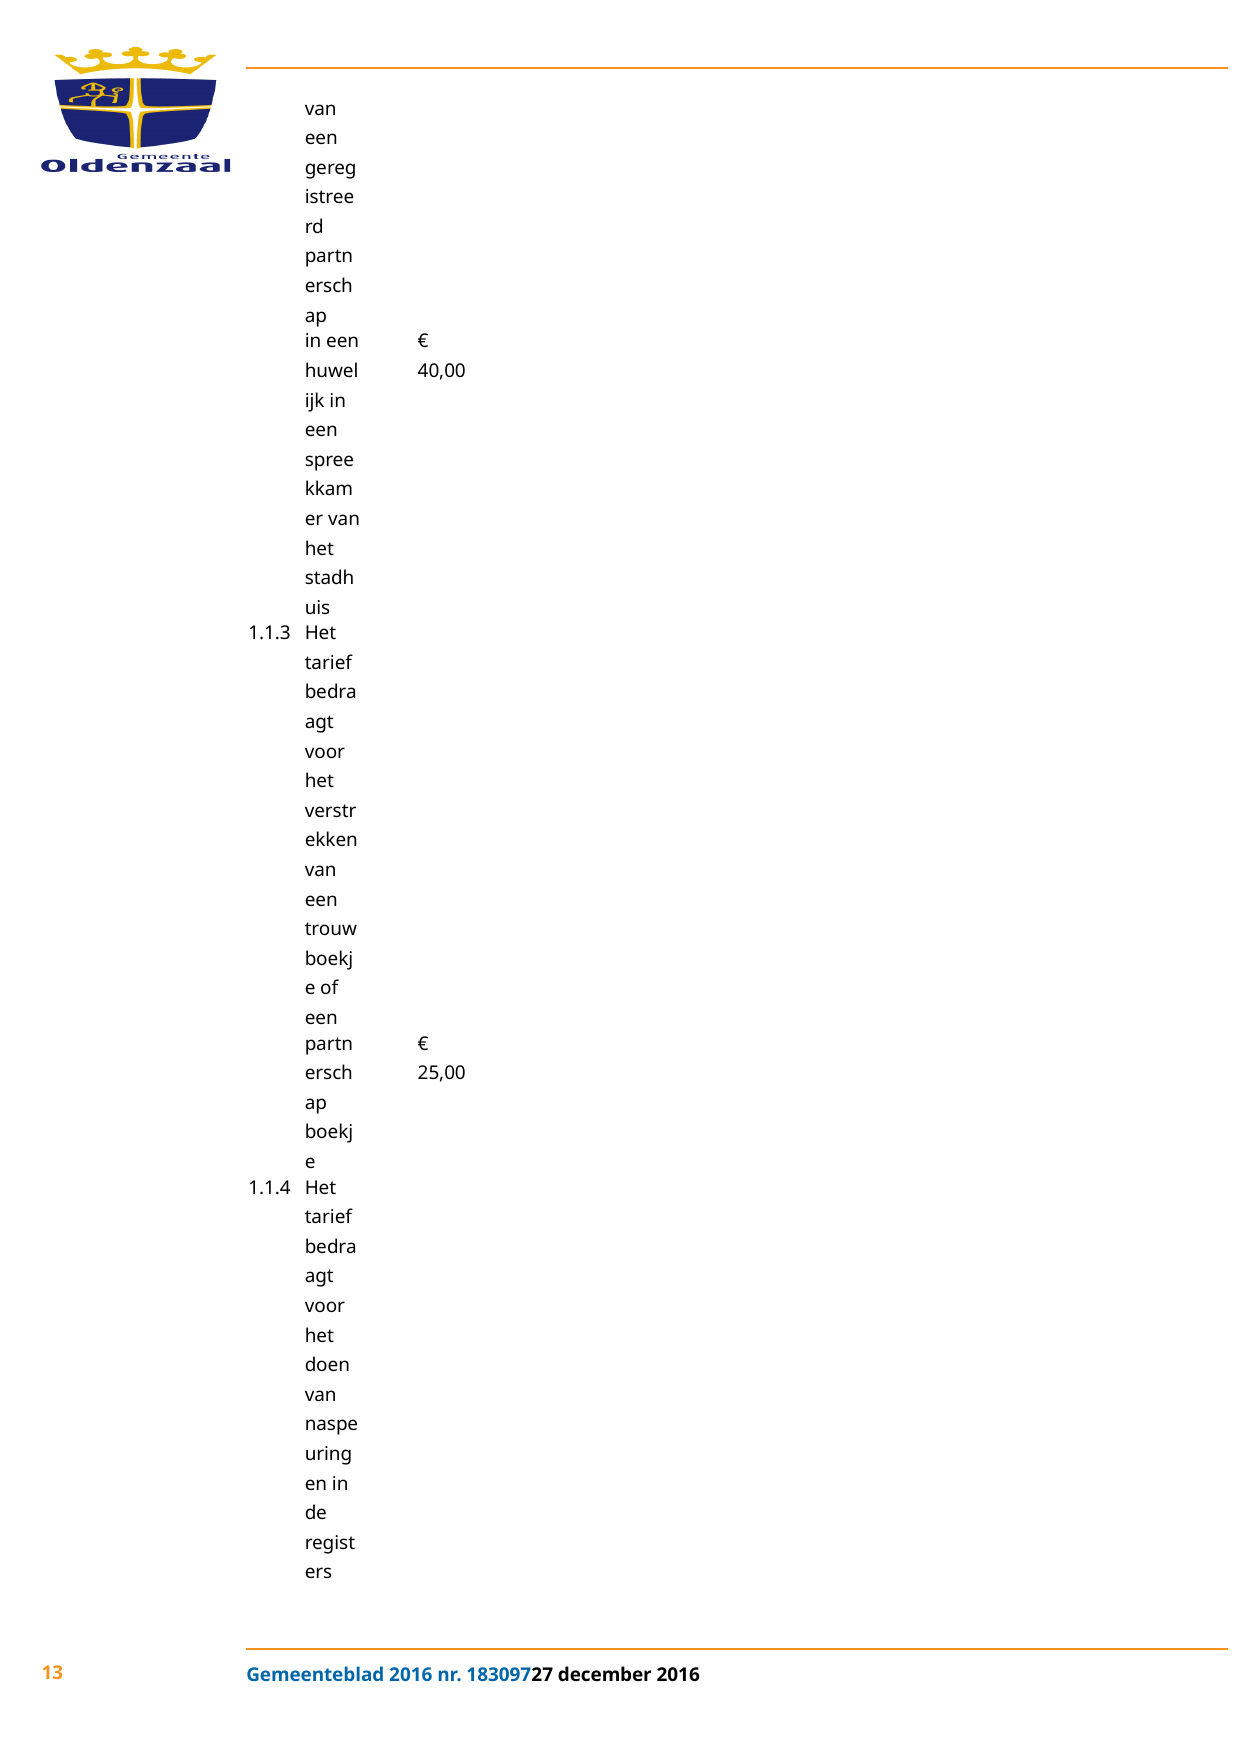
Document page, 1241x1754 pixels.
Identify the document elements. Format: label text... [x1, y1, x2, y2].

table_cell [361, 1174, 417, 1584]
table_cell Het tarief bedraagt voor het verstrekken van een trouwboekje of een [305, 620, 361, 1030]
table_cell [418, 620, 474, 1030]
table_cell [361, 1030, 417, 1174]
table_cell Het tarief bedraagt voor het doen van naspeuringen in de registers [305, 1174, 361, 1584]
table_cell [361, 95, 417, 328]
table_cell 1.1.3 [248, 620, 304, 1030]
table_cell van een geregistreerd partnerschap [305, 95, 361, 328]
table_cell [248, 95, 304, 328]
table_cell € 40,00 [418, 328, 474, 619]
table_cell partnerschap boekje [305, 1030, 361, 1174]
table_cell [248, 1030, 304, 1174]
table_cell in een huwelijk in een spreekkamer van het stadhuis [305, 328, 361, 619]
table_cell 1.1.4 [248, 1174, 304, 1584]
table_cell [248, 328, 304, 619]
table_cell € 25,00 [418, 1030, 474, 1174]
picture [41, 47, 231, 172]
table_cell [361, 328, 417, 619]
table_cell [418, 95, 474, 328]
table_cell [418, 1174, 474, 1584]
table_cell [361, 620, 417, 1030]
